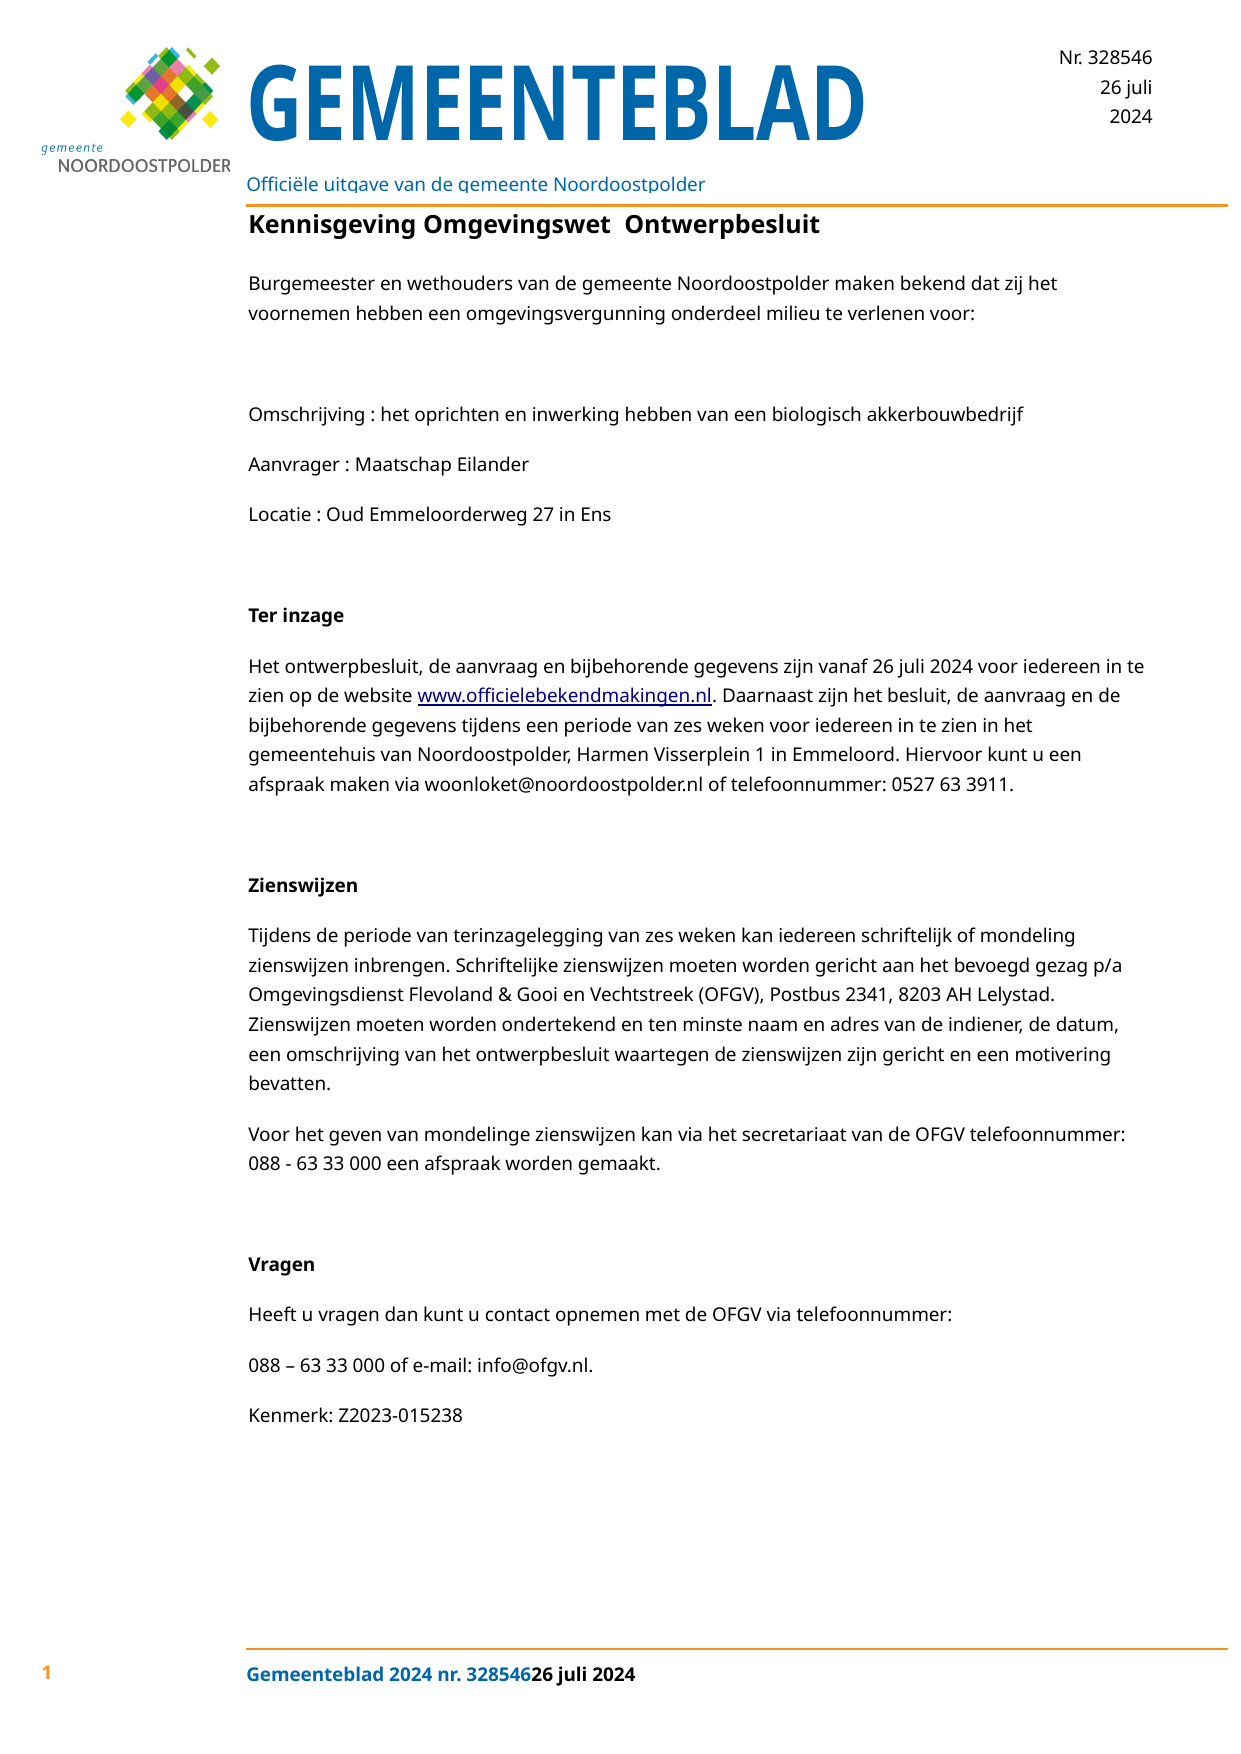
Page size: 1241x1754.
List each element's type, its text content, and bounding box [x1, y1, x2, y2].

text Ter inzage [248, 602, 1152, 628]
text Aanvrager : Maatschap Eilander [248, 451, 1152, 477]
text Zienswijzen [248, 872, 1152, 898]
text 088 – 63 33 000 of e-mail: info@ofgv.nl. [248, 1352, 1152, 1378]
text Kenmerk: Z2023-015238 [248, 1402, 1152, 1428]
text Vragen [248, 1251, 1152, 1277]
text Kennisgeving Omgevingswet Ontwerpbesluit [248, 207, 1152, 241]
text Omschrijving : het oprichten en inwerking hebben van een biologisch akkerbouwbedrijf [248, 401, 1152, 426]
text Heeft u vragen dan kunt u contact opnemen met de OFGV via telefoonnummer: [248, 1302, 1152, 1327]
text Voor het geven van mondelinge zienswijzen kan via het secretariaat van de OFGV telefoonnummer: 088 - 63 33 000 een afspraak worden gemaakt. [248, 1121, 1152, 1176]
text Burgemeester en wethouders van de gemeente Noordoostpolder maken bekend dat zij het voornemen hebben een omgevingsvergunning onderdeel milieu te verlenen voor: [248, 270, 1152, 326]
text Locatie : Oud Emmeloorderweg 27 in Ens [248, 502, 1152, 527]
text Het ontwerpbesluit, de aanvraag en bijbehorende gegevens zijn vanaf 26 juli 2024 voor iedereen in te zien op de website www.officielebekendmakingen.nl. Daarnaast zijn het besluit, de aanvraag en de bijbehorende gegevens tijdens een periode van zes weken voor iedereen in te zien in het gemeentehuis van Noordoostpolder, Harmen Visserplein 1 in Emmeloord. Hiervoor kunt u een afspraak maken via woonloket@noordoostpolder.nl of telefoonnummer: 0527 63 3911. [248, 653, 1152, 797]
picture [41, 47, 231, 172]
text Tijdens de periode van terinzagelegging van zes weken kan iedereen schriftelijk of mondeling zienswijzen inbrengen. Schriftelijke zienswijzen moeten worden gericht aan het bevoegd gezag p/a Omgevingsdienst Flevoland & Gooi en Vechtstreek (OFGV), Postbus 2341, 8203 AH Lelystad. Zienswijzen moeten worden ondertekend en ten minste naam en adres van de indiener, de datum, een omschrijving van het ontwerpbesluit waartegen de zienswijzen zijn gericht en een motivering bevatten. [248, 922, 1152, 1096]
